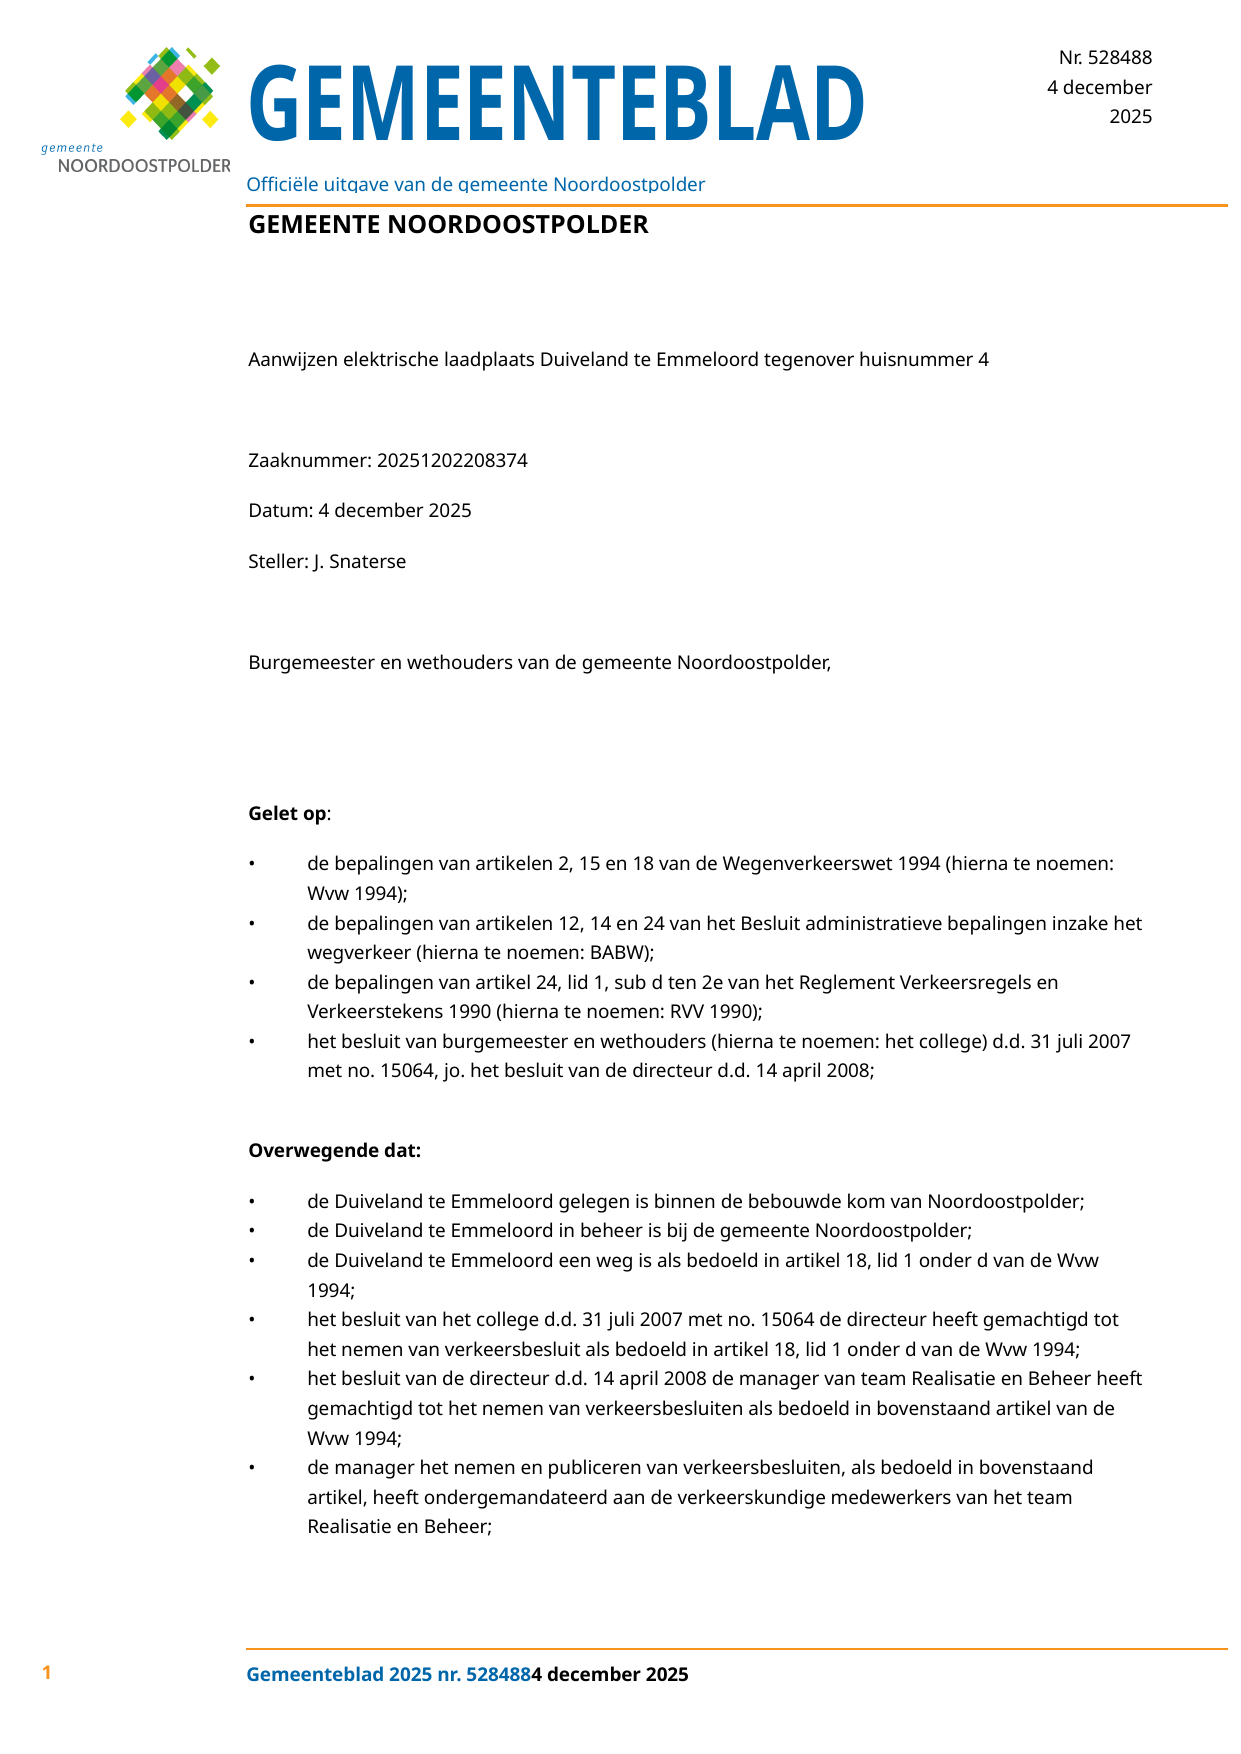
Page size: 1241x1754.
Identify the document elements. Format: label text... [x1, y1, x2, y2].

list de Duiveland te Emmeloord een weg is als bedoeld in artikel 18, lid 1 onder d van de Wvw 1994; [248, 1247, 1152, 1303]
list de bepalingen van artikel 24, lid 1, sub d ten 2e van het Reglement Verkeersregels en Verkeerstekens 1990 (hierna te noemen: RVV 1990); [248, 969, 1152, 1024]
picture [41, 47, 231, 172]
text Steller: J. Snaterse [248, 548, 1152, 574]
text Zaaknummer: 20251202208374 [248, 447, 1152, 473]
text Overwegende dat: [248, 1138, 1152, 1163]
list de Duiveland te Emmeloord gelegen is binnen de bebouwde kom van Noordoostpolder; [248, 1188, 1152, 1214]
text Datum: 4 december 2025 [248, 498, 1152, 523]
text GEMEENTE NOORDOOSTPOLDER [248, 207, 1152, 241]
list de bepalingen van artikelen 12, 14 en 24 van het Besluit administratieve bepalingen inzake het wegverkeer (hierna te noemen: BABW); [248, 910, 1152, 965]
list het besluit van burgemeester en wethouders (hierna te noemen: het college) d.d. 31 juli 2007 met no. 15064, jo. het besluit van de directeur d.d. 14 april 2008; [248, 1028, 1152, 1083]
text Gelet op: [248, 800, 1152, 826]
text Aanwijzen elektrische laadplaats Duiveland te Emmeloord tegenover huisnummer 4 [248, 346, 1152, 372]
list het besluit van de directeur d.d. 14 april 2008 de manager van team Realisatie en Beheer heeft gemachtigd tot het nemen van verkeersbesluiten als bedoeld in bovenstaand artikel van de Wvw 1994; [248, 1366, 1152, 1451]
list de bepalingen van artikelen 2, 15 en 18 van de Wegenverkeerswet 1994 (hierna te noemen: Wvw 1994); [248, 851, 1152, 906]
list het besluit van het college d.d. 31 juli 2007 met no. 15064 de directeur heeft gemachtigd tot het nemen van verkeersbesluit als bedoeld in artikel 18, lid 1 onder d van de Wvw 1994; [248, 1306, 1152, 1362]
list de manager het nemen en publiceren van verkeersbesluiten, als bedoeld in bovenstaand artikel, heeft ondergemandateerd aan de verkeerskundige medewerkers van het team Realisatie en Beheer; [248, 1454, 1152, 1539]
text Burgemeester en wethouders van de gemeente Noordoostpolder, [248, 649, 1152, 675]
list de Duiveland te Emmeloord in beheer is bij de gemeente Noordoostpolder; [248, 1218, 1152, 1243]
